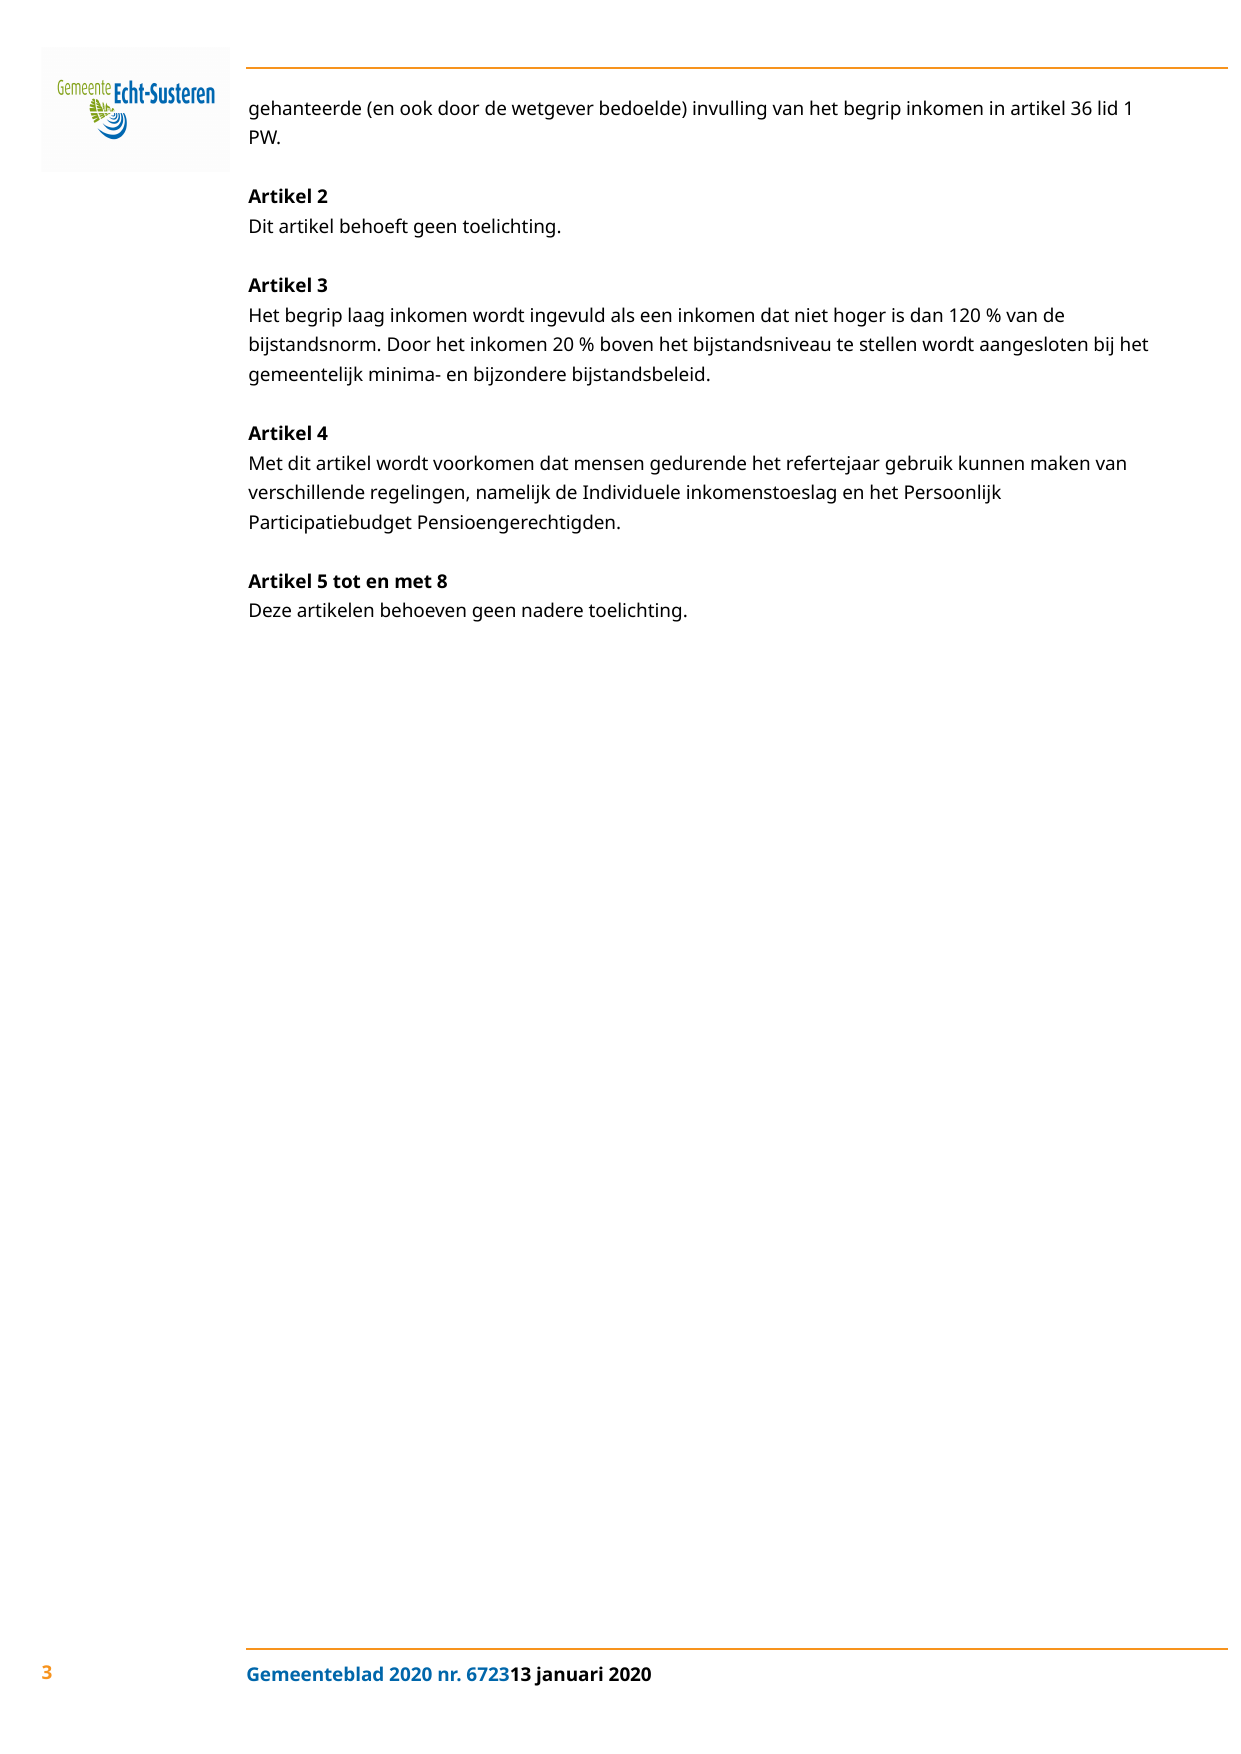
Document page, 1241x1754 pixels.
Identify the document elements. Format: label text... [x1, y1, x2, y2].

text gehanteerde (en ook door de wetgever bedoelde) invulling van het begrip inkomen in artikel 36 lid 1 PW. [248, 95, 1152, 150]
text Artikel 3 [248, 272, 1152, 298]
text Dit artikel behoeft geen toelichting. [248, 213, 1152, 239]
text Met dit artikel wordt voorkomen dat mensen gedurende het refertejaar gebruik kunnen maken van verschillende regelingen, namelijk de Individuele inkomenstoeslag en het Persoonlijk Participatiebudget Pensioengerechtigden. [248, 450, 1152, 535]
picture [41, 47, 231, 172]
text Artikel 2 [248, 183, 1152, 209]
text Het begrip laag inkomen wordt ingevuld als een inkomen dat niet hoger is dan 120 % van de bijstandsnorm. Door het inkomen 20 % boven het bijstandsniveau te stellen wordt aangesloten bij het gemeentelijk minima- en bijzondere bijstandsbeleid. [248, 302, 1152, 387]
text Deze artikelen behoeven geen nadere toelichting. [248, 598, 1152, 623]
text Artikel 4 [248, 420, 1152, 446]
text Artikel 5 tot en met 8 [248, 568, 1152, 594]
